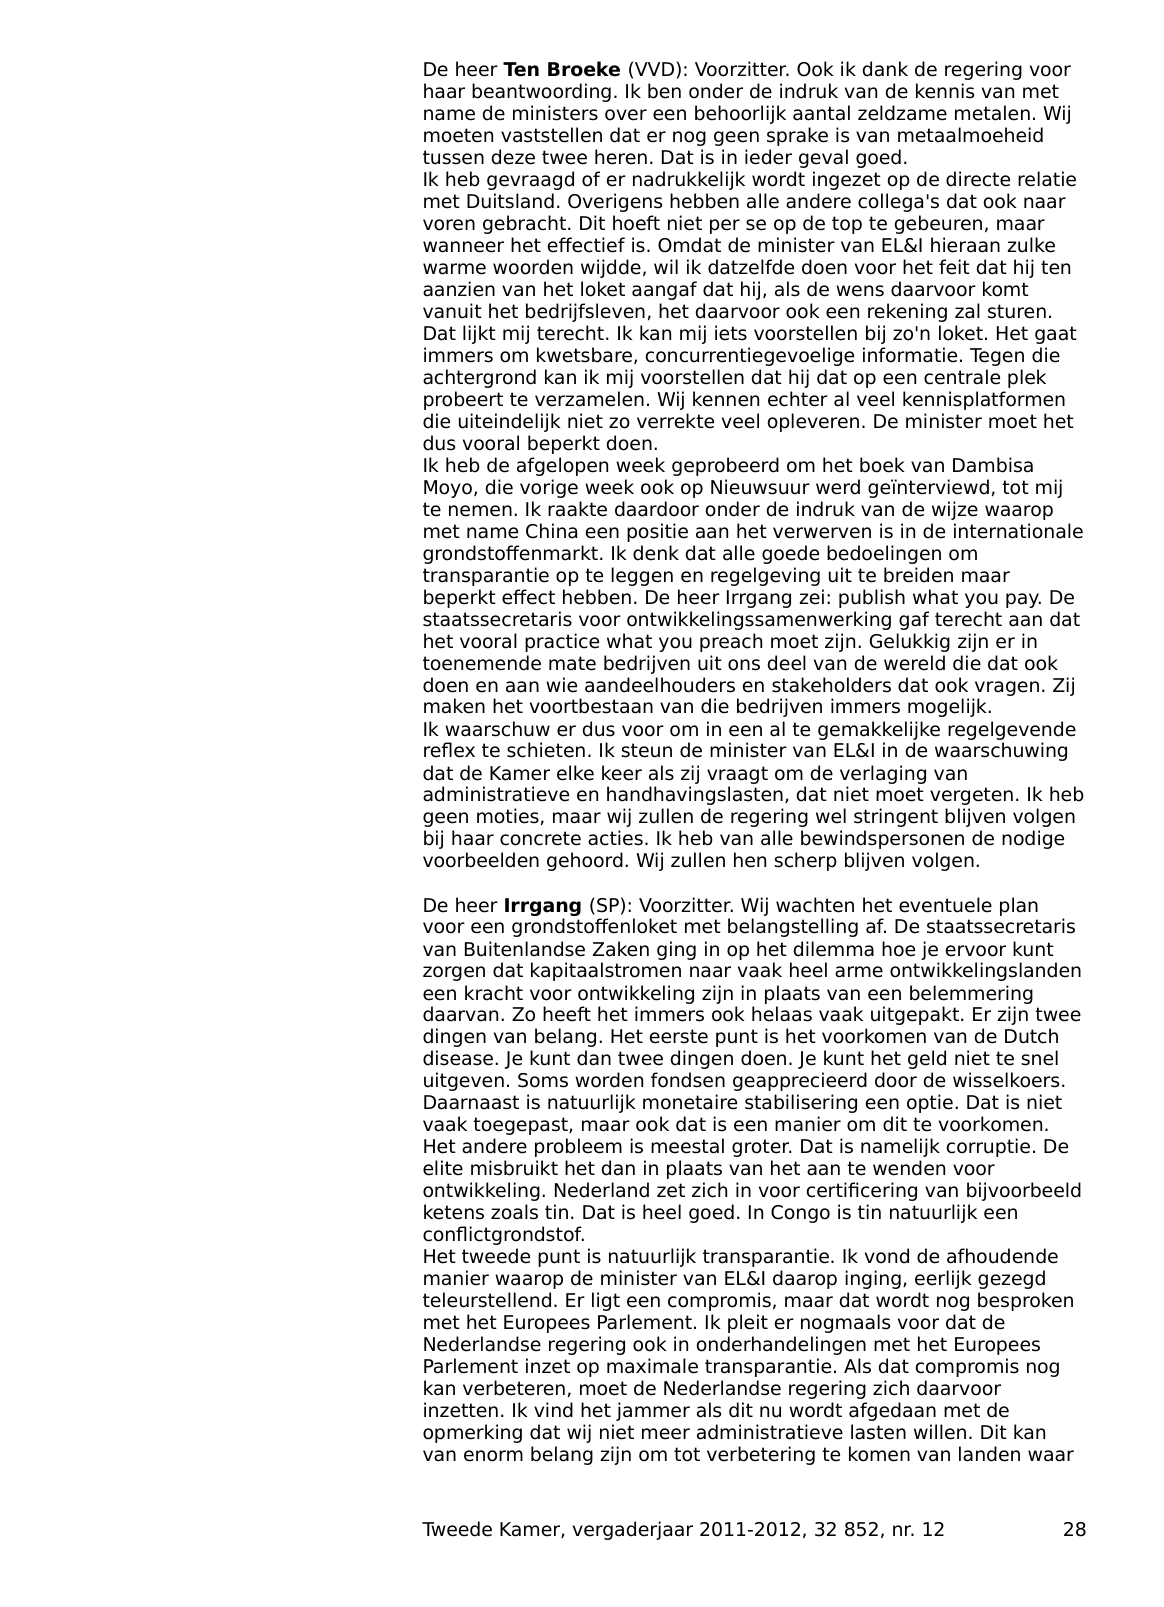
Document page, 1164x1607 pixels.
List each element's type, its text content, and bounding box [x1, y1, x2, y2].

text De heer Ten Broeke (VVD): Voorzitter. Ook ik dank de regering voor haar beantwoording. Ik ben onder de indruk van de kennis van met name de ministers over een behoorlijk aantal zeldzame metalen. Wij moeten vaststellen dat er nog geen sprake is van metaalmoeheid tussen deze twee heren. Dat is in ieder geval goed. [422, 59, 1087, 169]
text Ik heb de afgelopen week geprobeerd om het boek van Dambisa Moyo, die vorige week ook op Nieuwsuur werd geïnterviewd, tot mij te nemen. Ik raakte daardoor onder de indruk van de wijze waarop met name China een positie aan het verwerven is in de internationale grondstoffenmarkt. Ik denk dat alle goede bedoelingen om transparantie op te leggen en regelgeving uit te breiden maar beperkt effect hebben. De heer Irrgang zei: publish what you pay. De staatssecretaris voor ontwikkelingssamenwerking gaf terecht aan dat het vooral practice what you preach moet zijn. Gelukkig zijn er in toenemende mate bedrijven uit ons deel van de wereld die dat ook doen en aan wie aandeelhouders en stakeholders dat ook vragen. Zij maken het voortbestaan van die bedrijven immers mogelijk. [422, 455, 1087, 718]
text Het tweede punt is natuurlijk transparantie. Ik vond de afhoudende manier waarop de minister van EL&I daarop inging, eerlijk gezegd teleurstellend. Er ligt een compromis, maar dat wordt nog besproken met het Europees Parlement. Ik pleit er nogmaals voor dat de Nederlandse regering ook in onderhandelingen met het Europees Parlement inzet op maximale transparantie. Als dat compromis nog kan verbeteren, moet de Nederlandse regering zich daarvoor inzetten. Ik vind het jammer als dit nu wordt afgedaan met de opmerking dat wij niet meer administratieve lasten willen. Dit kan van enorm belang zijn om tot verbetering te komen van landen waar [422, 1246, 1087, 1466]
text De heer Irrgang (SP): Voorzitter. Wij wachten het eventuele plan voor een grondstoffenloket met belangstelling af. De staatssecretaris van Buitenlandse Zaken ging in op het dilemma hoe je ervoor kunt zorgen dat kapitaalstromen naar vaak heel arme ontwikkelingslanden een kracht voor ontwikkeling zijn in plaats van een belemmering daarvan. Zo heeft het immers ook helaas vaak uitgepakt. Er zijn twee dingen van belang. Het eerste punt is het voorkomen van de Dutch disease. Je kunt dan twee dingen doen. Je kunt het geld niet te snel uitgeven. Soms worden fondsen geapprecieerd door de wisselkoers. Daarnaast is natuurlijk monetaire stabilisering een optie. Dat is niet vaak toegepast, maar ook dat is een manier om dit te voorkomen. Het andere probleem is meestal groter. Dat is namelijk corruptie. De elite misbruikt het dan in plaats van het aan te wenden voor ontwikkeling. Nederland zet zich in voor certificering van bijvoorbeeld ketens zoals tin. Dat is heel goed. In Congo is tin natuurlijk een conflictgrondstof. [422, 894, 1087, 1246]
text Ik waarschuw er dus voor om in een al te gemakkelijke regelgevende reflex te schieten. Ik steun de minister van EL&I in de waarschuwing dat de Kamer elke keer als zij vraagt om de verlaging van administratieve en handhavingslasten, dat niet moet vergeten. Ik heb geen moties, maar wij zullen de regering wel stringent blijven volgen bij haar concrete acties. Ik heb van alle bewindspersonen de nodige voorbeelden gehoord. Wij zullen hen scherp blijven volgen. [422, 718, 1087, 872]
text Ik heb gevraagd of er nadrukkelijk wordt ingezet op de directe relatie met Duitsland. Overigens hebben alle andere collega's dat ook naar voren gebracht. Dit hoeft niet per se op de top te gebeuren, maar wanneer het effectief is. Omdat de minister van EL&I hieraan zulke warme woorden wijdde, wil ik datzelfde doen voor het feit dat hij ten aanzien van het loket aangaf dat hij, als de wens daarvoor komt vanuit het bedrijfsleven, het daarvoor ook een rekening zal sturen. Dat lijkt mij terecht. Ik kan mij iets voorstellen bij zo'n loket. Het gaat immers om kwetsbare, concurrentiegevoelige informatie. Tegen die achtergrond kan ik mij voorstellen dat hij dat op een centrale plek probeert te verzamelen. Wij kennen echter al veel kennisplatformen die uiteindelijk niet zo verrekte veel opleveren. De minister moet het dus vooral beperkt doen. [422, 169, 1087, 455]
